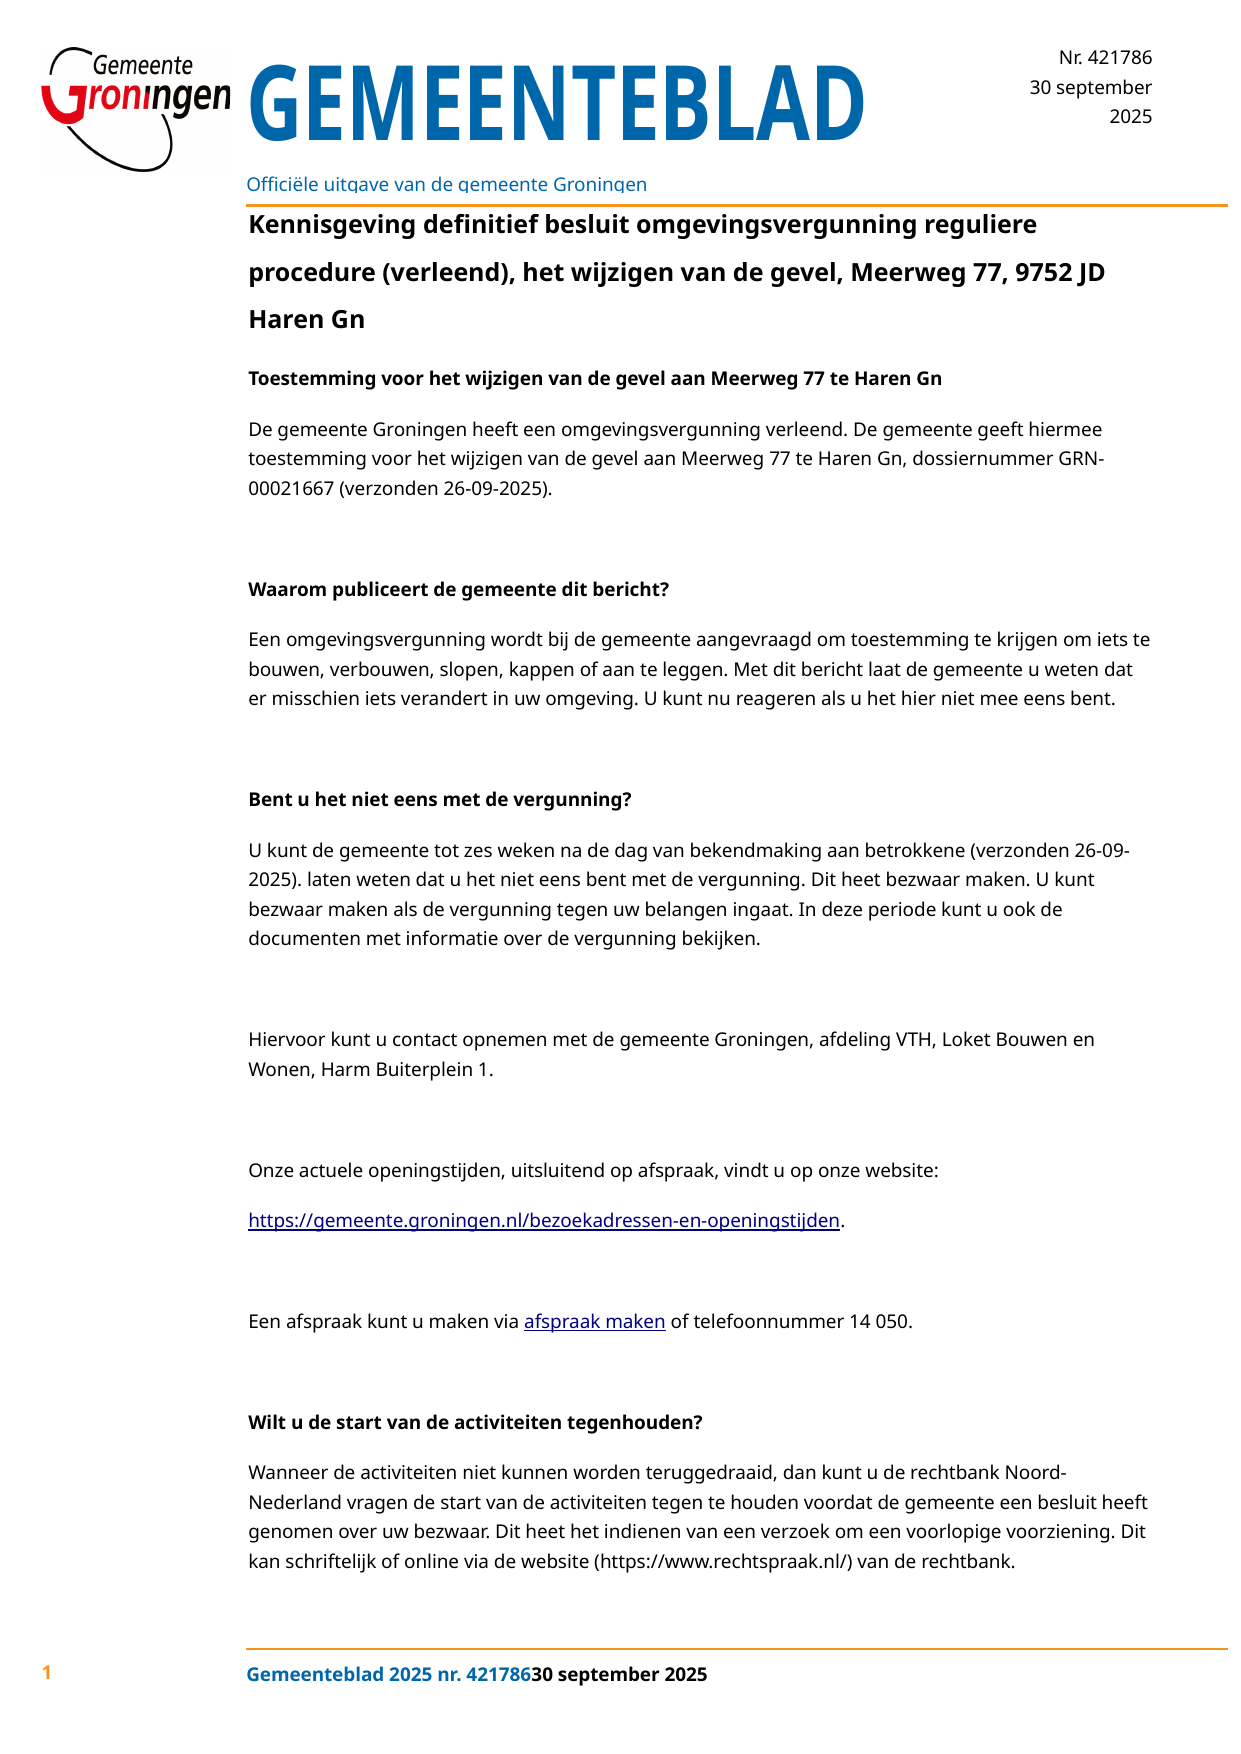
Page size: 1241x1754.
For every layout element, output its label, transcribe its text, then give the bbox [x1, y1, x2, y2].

text Toestemming voor het wijzigen van de gevel aan Meerweg 77 te Haren Gn [248, 366, 1152, 391]
text Een afspraak kunt u maken via afspraak maken of telefoonnummer 14 050. [248, 1308, 1152, 1334]
picture [41, 47, 231, 172]
text Een omgevingsvergunning wordt bij de gemeente aangevraagd om toestemming te krijgen om iets te bouwen, verbouwen, slopen, kappen of aan te leggen. Met dit bericht laat de gemeente u weten dat er misschien iets verandert in uw omgeving. U kunt nu reageren als u het hier niet mee eens bent. [248, 626, 1152, 711]
text Hiervoor kunt u contact opnemen met de gemeente Groningen, afdeling VTH, Loket Bouwen en Wonen, Harm Buiterplein 1. [248, 1026, 1152, 1082]
text U kunt de gemeente tot zes weken na de dag van bekendmaking aan betrokkene (verzonden 26-09-2025). laten weten dat u het niet eens bent met de vergunning. Dit heet bezwaar maken. U kunt bezwaar maken als de vergunning tegen uw belangen ingaat. In deze periode kunt u ook de documenten met informatie over de vergunning bekijken. [248, 837, 1152, 951]
text Waarom publiceert de gemeente dit bericht? [248, 576, 1152, 602]
text Onze actuele openingstijden, uitsluitend op afspraak, vindt u op onze website: [248, 1157, 1152, 1182]
text Wilt u de start van de activiteiten tegenhouden? [248, 1409, 1152, 1434]
text De gemeente Groningen heeft een omgevingsvergunning verleend. De gemeente geeft hiermee toestemming voor het wijzigen van de gevel aan Meerweg 77 te Haren Gn, dossiernummer GRN-00021667 (verzonden 26-09-2025). [248, 416, 1152, 501]
text Bent u het niet eens met de vergunning? [248, 786, 1152, 812]
text Wanneer de activiteiten niet kunnen worden teruggedraaid, dan kunt u de rechtbank Noord-Nederland vragen de start van de activiteiten tegen te houden voordat de gemeente een besluit heeft genomen over uw bezwaar. Dit heet het indienen van een verzoek om een voorlopige voorziening. Dit kan schriftelijk of online via de website (https://www.rechtspraak.nl/) van de rechtbank. [248, 1459, 1152, 1574]
text Kennisgeving definitief besluit omgevingsvergunning reguliere procedure (verleend), het wijzigen van de gevel, Meerweg 77, 9752 JD Haren Gn [248, 207, 1152, 336]
text https://gemeente.groningen.nl/bezoekadressen-en-openingstijden. [248, 1207, 1152, 1233]
